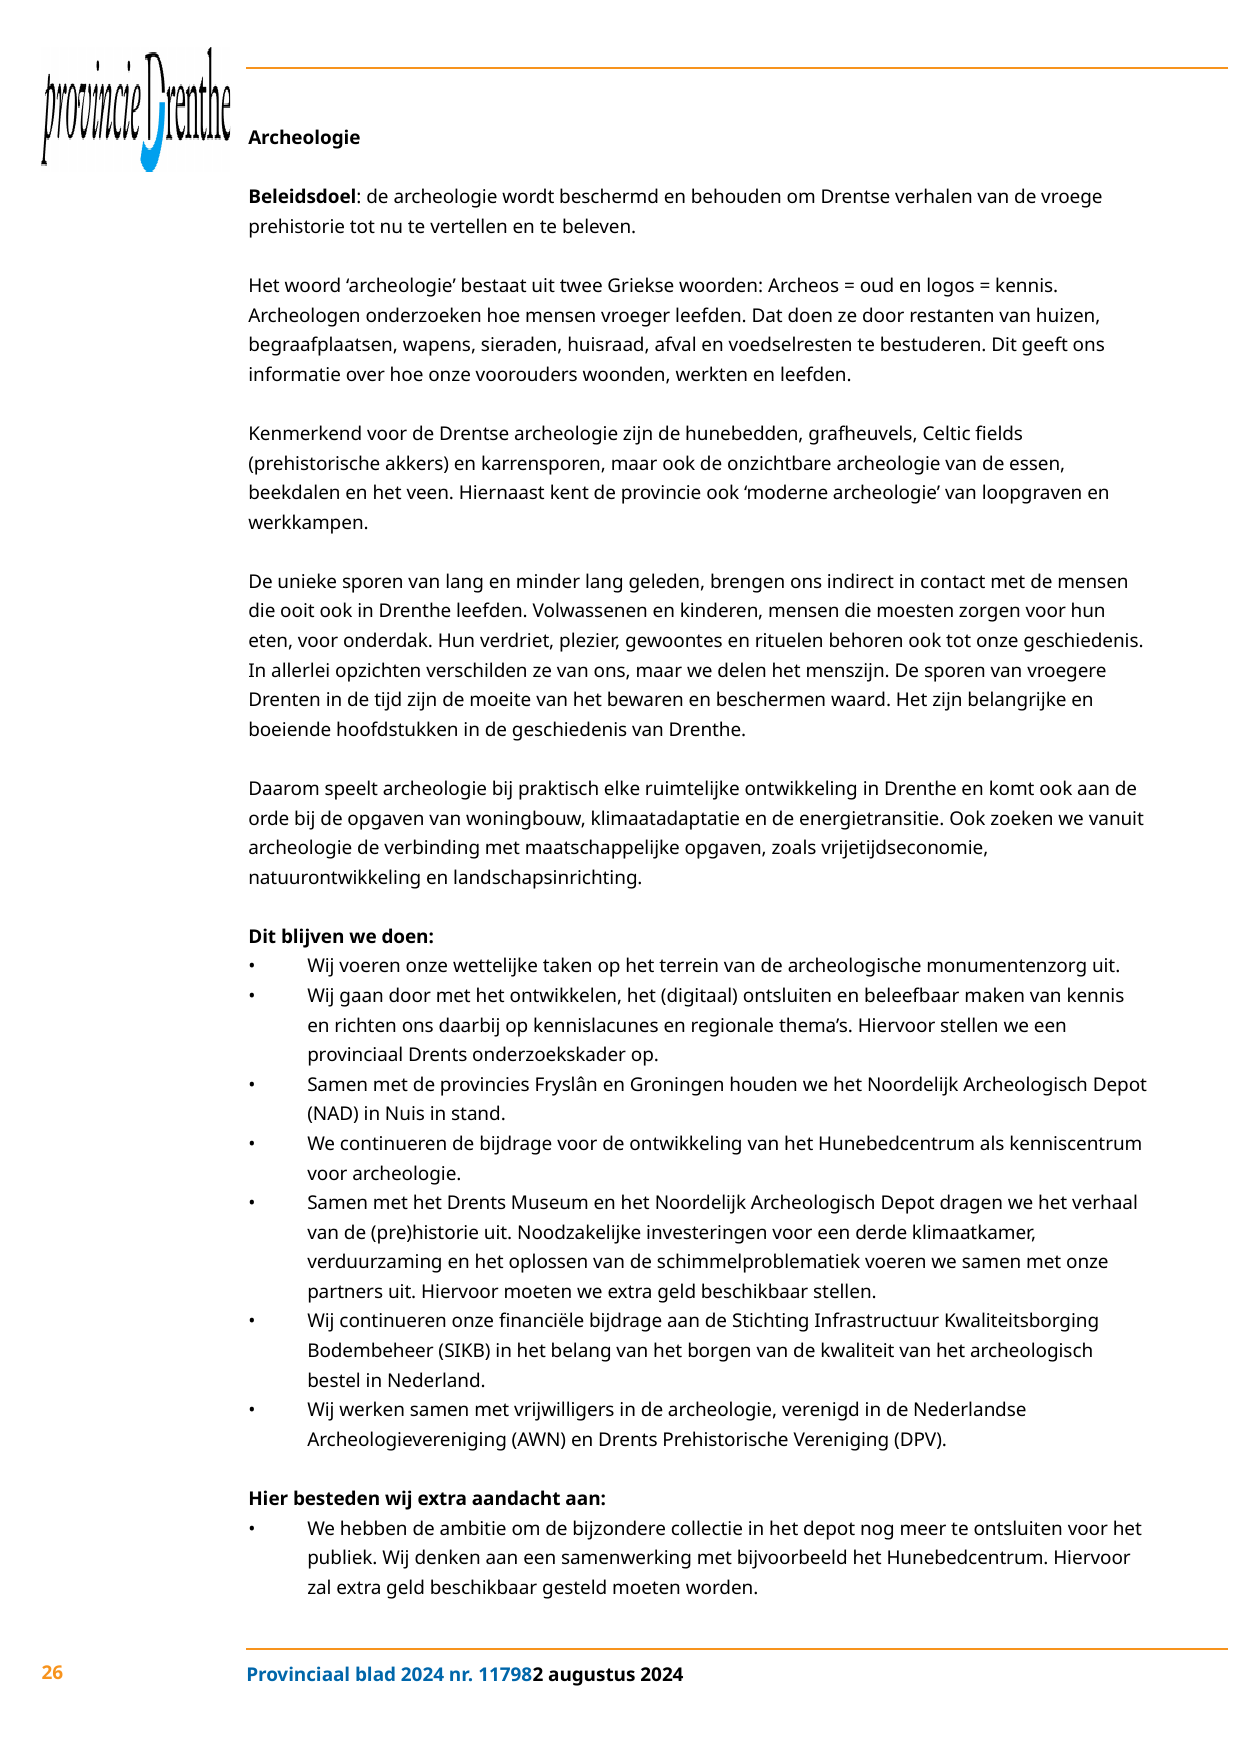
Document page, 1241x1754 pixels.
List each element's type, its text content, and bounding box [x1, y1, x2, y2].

list Wij gaan door met het ontwikkelen, het (digitaal) ontsluiten en beleefbaar maken van kennis en richten ons daarbij op kennislacunes en regionale thema’s. Hiervoor stellen we een provinciaal Drents onderzoekskader op. [248, 982, 1152, 1067]
list Wij voeren onze wettelijke taken op het terrein van de archeologische monumentenzorg uit. [248, 953, 1152, 978]
picture [41, 47, 231, 172]
text Daarom speelt archeologie bij praktisch elke ruimtelijke ontwikkeling in Drenthe en komt ook aan de orde bij de opgaven van woningbouw, klimaatadaptatie en de energietransitie. Ook zoeken we vanuit archeologie de verbinding met maatschappelijke opgaven, zoals vrijetijdseconomie, natuurontwikkeling en landschapsinrichting. [248, 775, 1152, 890]
text Beleidsdoel: de archeologie wordt beschermd en behouden om Drentse verhalen van de vroege prehistorie tot nu te vertellen en te beleven. [248, 183, 1152, 239]
list We hebben de ambitie om de bijzondere collectie in het depot nog meer te ontsluiten voor het publiek. Wij denken aan een samenwerking met bijvoorbeeld het Hunebedcentrum. Hiervoor zal extra geld beschikbaar gesteld moeten worden. [248, 1515, 1152, 1600]
list We continueren de bijdrage voor de ontwikkeling van het Hunebedcentrum als kenniscentrum voor archeologie. [248, 1130, 1152, 1186]
text Kenmerkend voor de Drentse archeologie zijn de hunebedden, grafheuvels, Celtic fields (prehistorische akkers) en karrensporen, maar ook de onzichtbare archeologie van de essen, beekdalen en het veen. Hiernaast kent de provincie ook ‘moderne archeologie’ van loopgraven en werkkampen. [248, 420, 1152, 535]
text Archeologie [248, 124, 1152, 150]
list Samen met het Drents Museum en het Noordelijk Archeologisch Depot dragen we het verhaal van de (pre)historie uit. Noodzakelijke investeringen voor een derde klimaatkamer, verduurzaming en het oplossen van de schimmelproblematiek voeren we samen met onze partners uit. Hiervoor moeten we extra geld beschikbaar stellen. [248, 1189, 1152, 1304]
text De unieke sporen van lang en minder lang geleden, brengen ons indirect in contact met de mensen die ooit ook in Drenthe leefden. Volwassenen en kinderen, mensen die moesten zorgen voor hun eten, voor onderdak. Hun verdriet, plezier, gewoontes en rituelen behoren ook tot onze geschiedenis. In allerlei opzichten verschilden ze van ons, maar we delen het menszijn. De sporen van vroegere Drenten in de tijd zijn de moeite van het bewaren en beschermen waard. Het zijn belangrijke en boeiende hoofdstukken in de geschiedenis van Drenthe. [248, 568, 1152, 742]
list Samen met de provincies Fryslân en Groningen houden we het Noordelijk Archeologisch Depot (NAD) in Nuis in stand. [248, 1071, 1152, 1126]
list Wij werken samen met vrijwilligers in de archeologie, verenigd in de Nederlandse Archeologievereniging (AWN) en Drents Prehistorische Vereniging (DPV). [248, 1396, 1152, 1452]
list Wij continueren onze financiële bijdrage aan de Stichting Infrastructuur Kwaliteitsborging Bodembeheer (SIKB) in het belang van het borgen van de kwaliteit van het archeologisch bestel in Nederland. [248, 1308, 1152, 1393]
text Hier besteden wij extra aandacht aan: [248, 1485, 1152, 1511]
text Het woord ‘archeologie’ bestaat uit twee Griekse woorden: Archeos = oud en logos = kennis. Archeologen onderzoeken hoe mensen vroeger leefden. Dat doen ze door restanten van huizen, begraafplaatsen, wapens, sieraden, huisraad, afval en voedselresten te bestuderen. Dit geeft ons informatie over hoe onze voorouders woonden, werkten en leefden. [248, 272, 1152, 387]
text Dit blijven we doen: [248, 923, 1152, 949]
